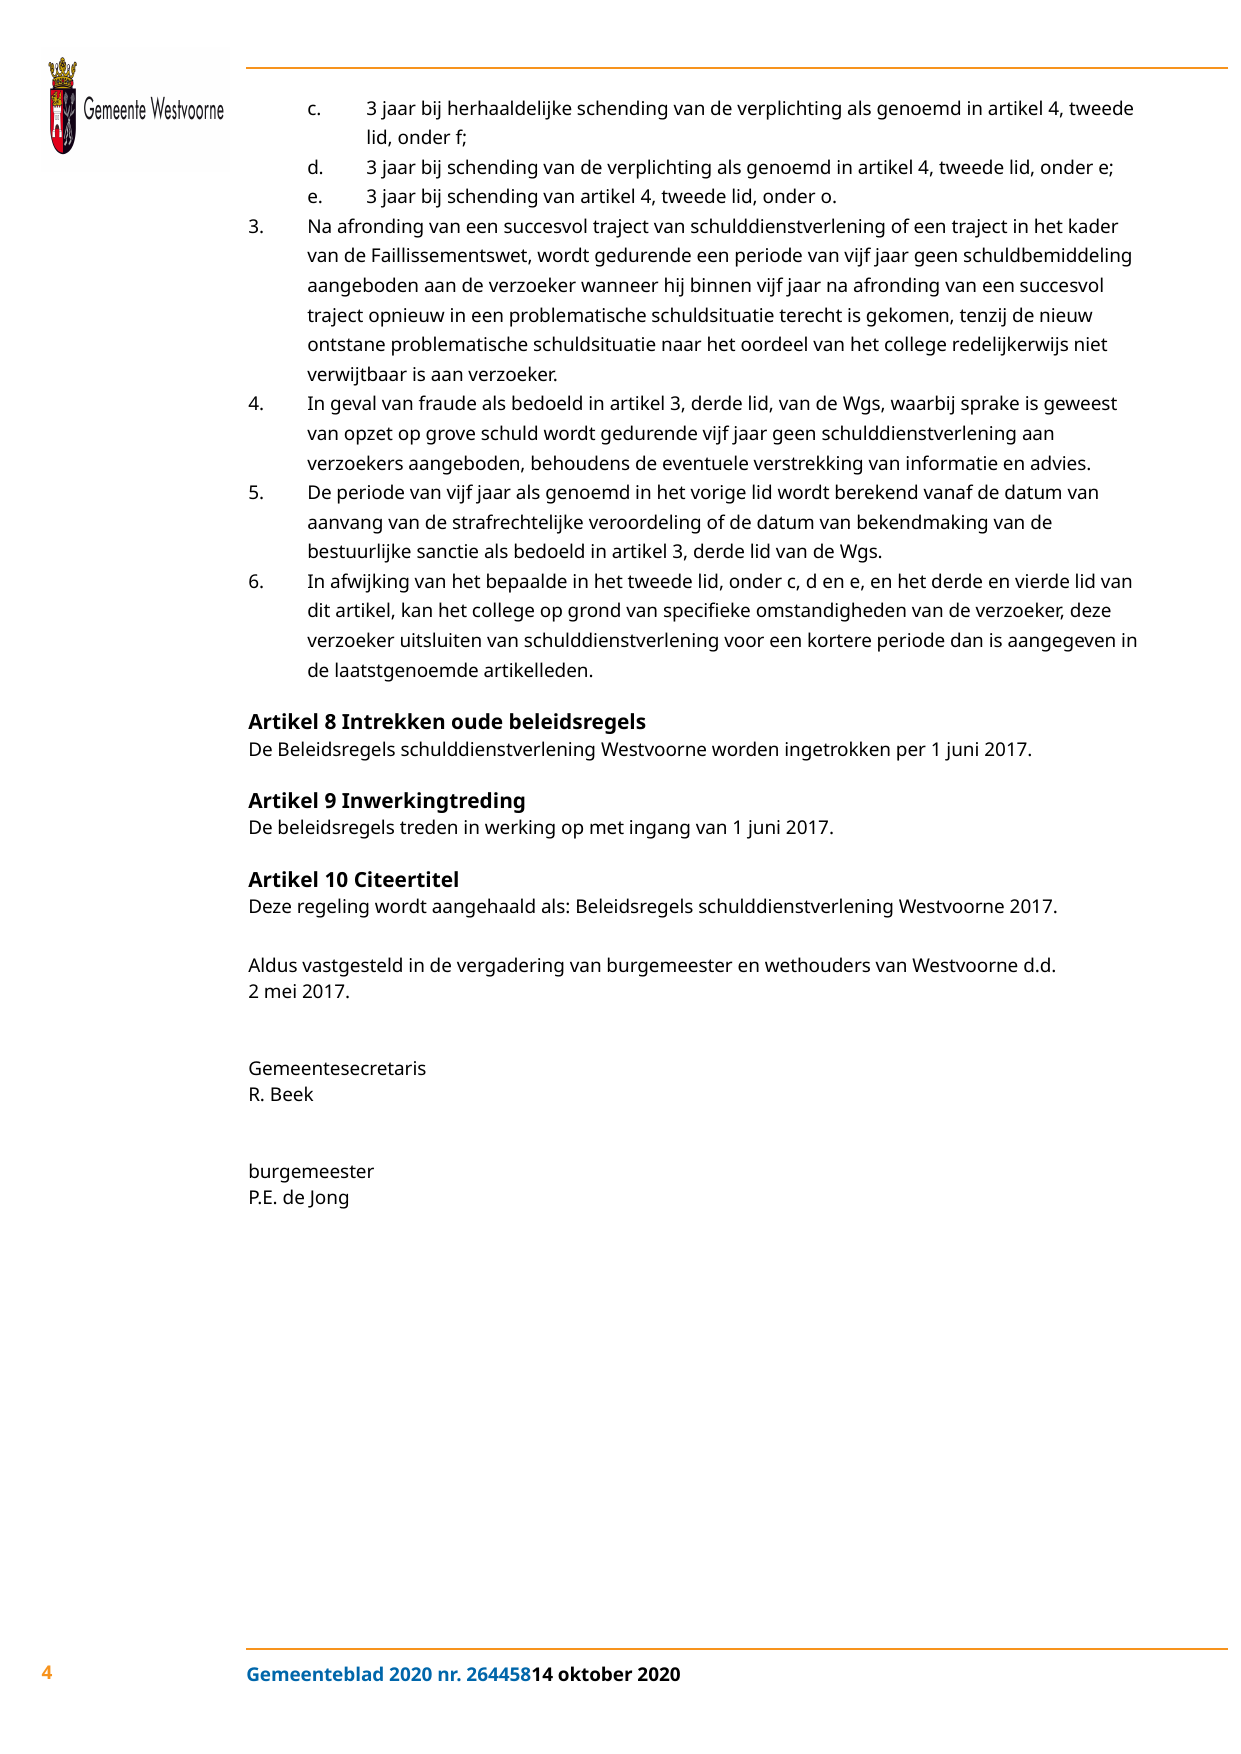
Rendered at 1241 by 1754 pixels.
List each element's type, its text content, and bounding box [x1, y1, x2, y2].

text Aldus vastgesteld in de vergadering van burgemeester en wethouders van Westvoorne d.d. [248, 953, 1152, 978]
text Gemeentesecretaris [248, 1056, 1152, 1081]
list 3 jaar bij herhaaldelijke schending van de verplichting als genoemd in artikel 4, tweede lid, onder f; [307, 95, 1152, 150]
text Artikel 10 Citeertitel [248, 865, 1152, 893]
list De periode van vijf jaar als genoemd in het vorige lid wordt berekend vanaf de datum van aanvang van de strafrechtelijke veroordeling of de datum van bekendmaking van de bestuurlijke sanctie als bedoeld in artikel 3, derde lid van de Wgs. [248, 479, 1152, 564]
text R. Beek [248, 1081, 1152, 1107]
list 3 jaar bij schending van de verplichting als genoemd in artikel 4, tweede lid, onder e; [307, 154, 1152, 180]
text burgemeester [248, 1158, 1152, 1184]
list Na afronding van een succesvol traject van schulddienstverlening of een traject in het kader van de Faillissementswet, wordt gedurende een periode van vijf jaar geen schuldbemiddeling aangeboden aan de verzoeker wanneer hij binnen vijf jaar na afronding van een succesvol traject opnieuw in een problematische schuldsituatie terecht is gekomen, tenzij de nieuw ontstane problematische schuldsituatie naar het oordeel van het college redelijkerwijs niet verwijtbaar is aan verzoeker. [248, 213, 1152, 387]
text Deze regeling wordt aangehaald als: Beleidsregels schulddienstverlening Westvoorne 2017. [248, 893, 1152, 919]
list In geval van fraude als bedoeld in artikel 3, derde lid, van de Wgs, waarbij sprake is geweest van opzet op grove schuld wordt gedurende vijf jaar geen schulddienstverlening aan verzoekers aangeboden, behoudens de eventuele verstrekking van informatie en advies. [248, 391, 1152, 476]
text De beleidsregels treden in werking op met ingang van 1 juni 2017. [248, 814, 1152, 840]
picture [41, 47, 231, 172]
text 2 mei 2017. [248, 978, 1152, 1004]
text De Beleidsregels schulddienstverlening Westvoorne worden ingetrokken per 1 juni 2017. [248, 736, 1152, 761]
text P.E. de Jong [248, 1184, 1152, 1210]
list 3 jaar bij schending van artikel 4, tweede lid, onder o. [307, 183, 1152, 209]
text Artikel 9 Inwerkingtreding [248, 786, 1152, 814]
text Artikel 8 Intrekken oude beleidsregels [248, 707, 1152, 736]
list In afwijking van het bepaalde in het tweede lid, onder c, d en e, en het derde en vierde lid van dit artikel, kan het college op grond van specifieke omstandigheden van de verzoeker, deze verzoeker uitsluiten van schulddienstverlening voor een kortere periode dan is aangegeven in de laatstgenoemde artikelleden. [248, 568, 1152, 683]
